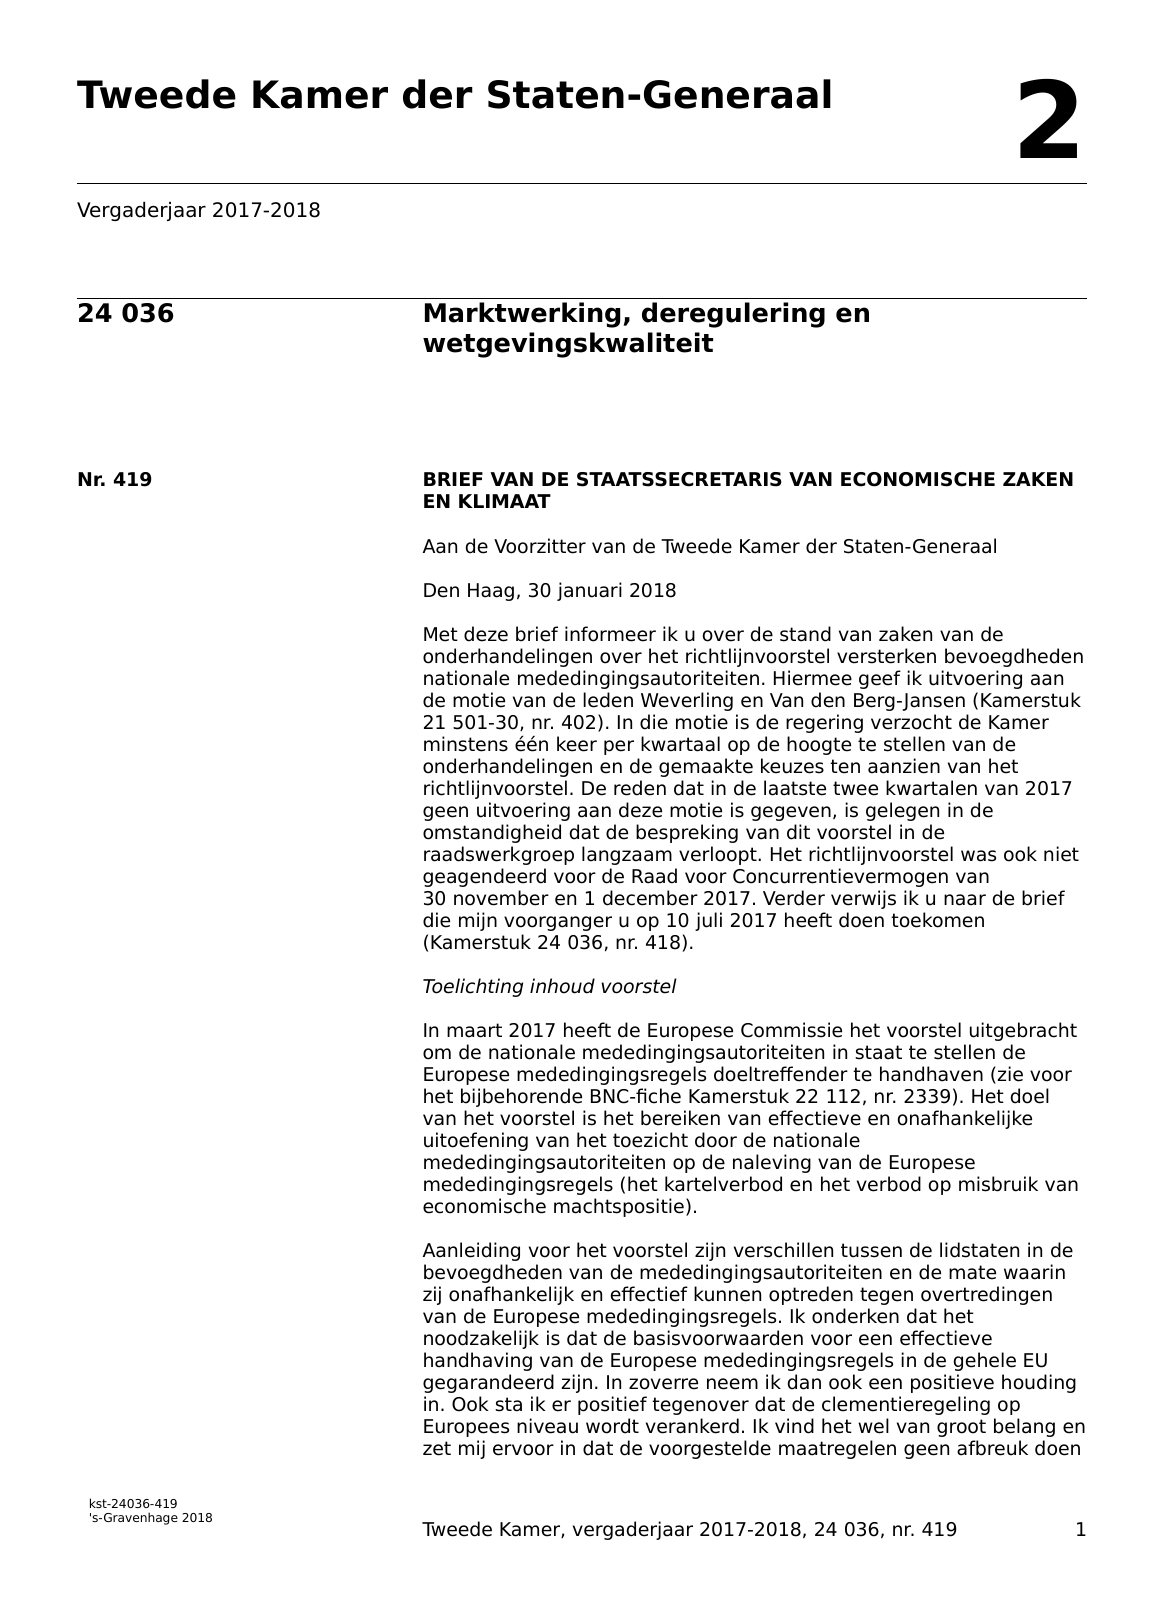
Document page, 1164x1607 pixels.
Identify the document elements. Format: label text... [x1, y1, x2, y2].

text Aan de Voorzitter van de Tweede Kamer der Staten-Generaal [422, 536, 1087, 557]
text In maart 2017 heeft de Europese Commissie het voorstel uitgebracht om de nationale mededingingsautoriteiten in staat te stellen de Europese mededingingsregels doeltreffender te handhaven (zie voor het bijbehorende BNC-fiche Kamerstuk 22 112, nr. 2339). Het doel van het voorstel is het bereiken van effectieve en onafhankelijke uitoefening van het toezicht door de nationale mededingingsautoriteiten op de naleving van de Europese mededingingsregels (het kartelverbod en het verbod op misbruik van economische machtspositie). [422, 1020, 1087, 1218]
subtitle Toelichting inhoud voorstel [422, 976, 1087, 998]
table_cell Vergaderjaar 2017-2018 [77, 184, 1087, 298]
text Aanleiding voor het voorstel zijn verschillen tussen de lidstaten in de bevoegdheden van de mededingingsautoriteiten en de mate waarin zij onafhankelijk en effectief kunnen optreden tegen overtredingen van de Europese mededingingsregels. Ik onderken dat het noodzakelijk is dat de basisvoorwaarden voor een effectieve handhaving van de Europese mededingingsregels in de gehele EU gegarandeerd zijn. In zoverre neem ik dan ook een positieve houding in. Ook sta ik er positief tegenover dat de clementieregeling op Europees niveau wordt verankerd. Ik vind het wel van groot belang en zet mij ervoor in dat de voorgestelde maatregelen geen afbreuk doen [422, 1240, 1087, 1460]
text 's-Gravenhage 2018 [88, 1511, 323, 1525]
text Den Haag, 30 januari 2018 [422, 580, 1087, 602]
text kst-24036-419 [88, 1497, 323, 1511]
table_header 2 [886, 59, 1087, 183]
subtitle Nr. 419 BRIEF VAN DE STAATSSECRETARIS VAN ECONOMISCHE ZAKEN EN KLIMAAT [77, 469, 1087, 513]
table_header Tweede Kamer der Staten-Generaal [77, 59, 886, 183]
text Met deze brief informeer ik u over de stand van zaken van de onderhandelingen over het richtlijnvoorstel versterken bevoegdheden nationale mededingingsautoriteiten. Hiermee geef ik uitvoering aan de motie van de leden Weverling en Van den Berg-Jansen (Kamerstuk 21 501-30, nr. 402). In die motie is de regering verzocht de Kamer minstens één keer per kwartaal op de hoogte te stellen van de onderhandelingen en de gemaakte keuzes ten aanzien van het richtlijnvoorstel. De reden dat in de laatste twee kwartalen van 2017 geen uitvoering aan deze motie is gegeven, is gelegen in de omstandigheid dat de bespreking van dit voorstel in de raadswerkgroep langzaam verloopt. Het richtlijnvoorstel was ook niet geagendeerd voor de Raad voor Concurrentievermogen van 30 november en 1 december 2017. Verder verwijs ik u naar de brief die mijn voorganger u op 10 juli 2017 heeft doen toekomen (Kamerstuk 24 036, nr. 418). [422, 624, 1087, 953]
subtitle 24 036 Marktwerking, deregulering en wetgevingskwaliteit [77, 299, 1087, 358]
